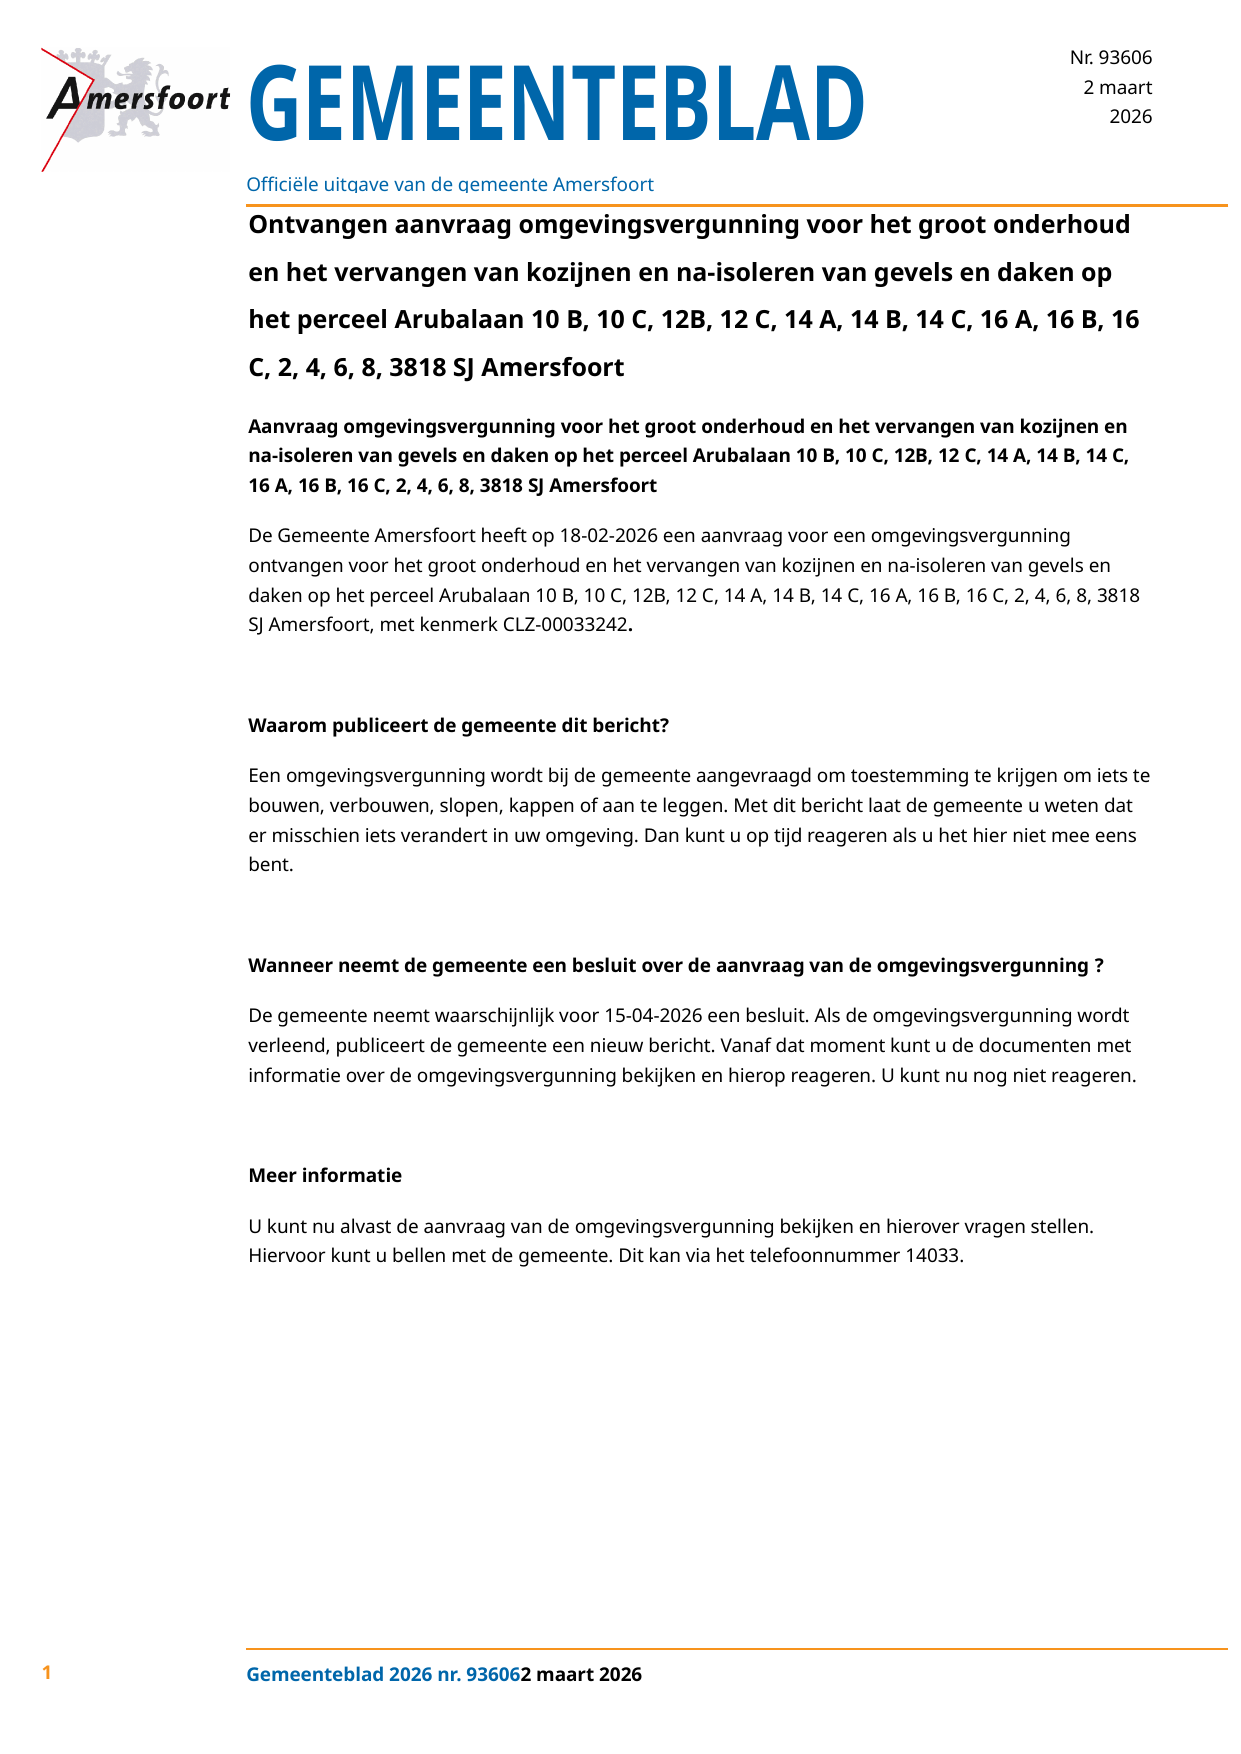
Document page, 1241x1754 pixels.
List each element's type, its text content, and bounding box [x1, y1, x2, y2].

text U kunt nu alvast de aanvraag van de omgevingsvergunning bekijken en hierover vragen stellen. Hiervoor kunt u bellen met de gemeente. Dit kan via het telefoonnummer 14033. [248, 1213, 1152, 1268]
text Ontvangen aanvraag omgevingsvergunning voor het groot onderhoud en het vervangen van kozijnen en na-isoleren van gevels en daken op het perceel Arubalaan 10 B, 10 C, 12B, 12 C, 14 A, 14 B, 14 C, 16 A, 16 B, 16 C, 2, 4, 6, 8, 3818 SJ Amersfoort [248, 207, 1152, 384]
text Aanvraag omgevingsvergunning voor het groot onderhoud en het vervangen van kozijnen en na-isoleren van gevels en daken op het perceel Arubalaan 10 B, 10 C, 12B, 12 C, 14 A, 14 B, 14 C, 16 A, 16 B, 16 C, 2, 4, 6, 8, 3818 SJ Amersfoort [248, 413, 1152, 498]
text De gemeente neemt waarschijnlijk voor 15-04-2026 een besluit. Als de omgevingsvergunning wordt verleend, publiceert de gemeente een nieuw bericht. Vanaf dat moment kunt u de documenten met informatie over de omgevingsvergunning bekijken en hierop reageren. U kunt nu nog niet reageren. [248, 1003, 1152, 1088]
text Een omgevingsvergunning wordt bij de gemeente aangevraagd om toestemming te krijgen om iets te bouwen, verbouwen, slopen, kappen of aan te leggen. Met dit bericht laat de gemeente u weten dat er misschien iets verandert in uw omgeving. Dan kunt u op tijd reageren als u het hier niet mee eens bent. [248, 763, 1152, 877]
text Wanneer neemt de gemeente een besluit over de aanvraag van de omgevingsvergunning ? [248, 952, 1152, 978]
text Meer informatie [248, 1163, 1152, 1188]
text Waarom publiceert de gemeente dit bericht? [248, 712, 1152, 738]
picture [41, 47, 231, 172]
text De Gemeente Amersfoort heeft op 18-02-2026 een aanvraag voor een omgevingsvergunning ontvangen voor het groot onderhoud en het vervangen van kozijnen en na-isoleren van gevels en daken op het perceel Arubalaan 10 B, 10 C, 12B, 12 C, 14 A, 14 B, 14 C, 16 A, 16 B, 16 C, 2, 4, 6, 8, 3818 SJ Amersfoort, met kenmerk CLZ-00033242. [248, 523, 1152, 637]
